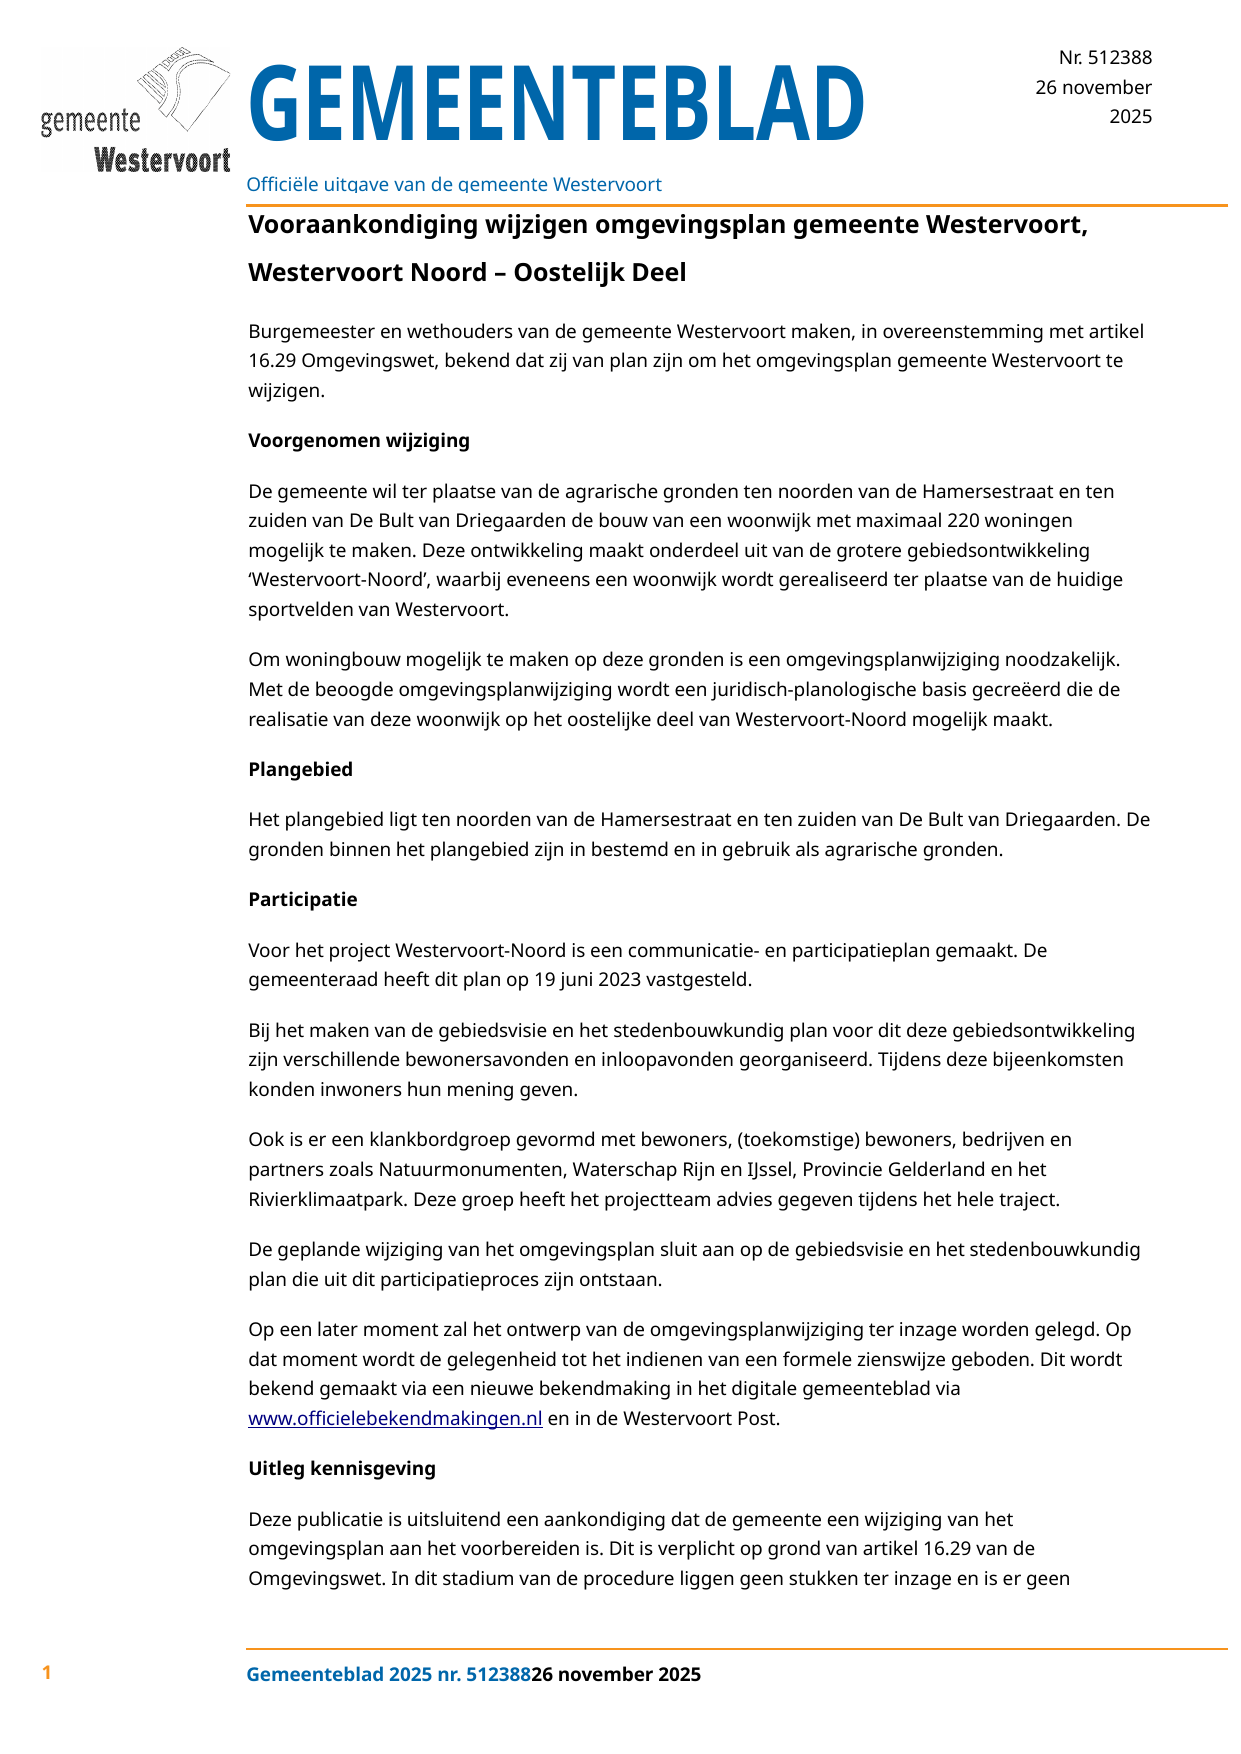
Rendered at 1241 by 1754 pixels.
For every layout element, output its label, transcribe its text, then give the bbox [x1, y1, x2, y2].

text Om woningbouw mogelijk te maken op deze gronden is een omgevingsplanwijziging noodzakelijk. Met de beoogde omgevingsplanwijziging wordt een juridisch-planologische basis gecreëerd die de realisatie van deze woonwijk op het oostelijke deel van Westervoort-Noord mogelijk maakt. [248, 647, 1152, 732]
text Voorgenomen wijziging [248, 427, 1152, 453]
text De geplande wijziging van het omgevingsplan sluit aan op de gebiedsvisie en het stedenbouwkundig plan die uit dit participatieproces zijn ontstaan. [248, 1236, 1152, 1292]
text Plangebied [248, 756, 1152, 782]
text Ook is er een klankbordgroep gevormd met bewoners, (toekomstige) bewoners, bedrijven en partners zoals Natuurmonumenten, Waterschap Rijn en IJssel, Provincie Gelderland en het Rivierklimaatpark. Deze groep heeft het projectteam advies gegeven tijdens het hele traject. [248, 1127, 1152, 1212]
text Bij het maken van de gebiedsvisie en het stedenbouwkundig plan voor dit deze gebiedsontwikkeling zijn verschillende bewonersavonden en inloopavonden georganiseerd. Tijdens deze bijeenkomsten konden inwoners hun mening geven. [248, 1017, 1152, 1102]
text Deze publicatie is uitsluitend een aankondiging dat de gemeente een wijziging van het omgevingsplan aan het voorbereiden is. Dit is verplicht op grond van artikel 16.29 van de Omgevingswet. In dit stadium van de procedure liggen geen stukken ter inzage en is er geen [248, 1506, 1152, 1591]
text Voor het project Westervoort-Noord is een communicatie- en participatieplan gemaakt. De gemeenteraad heeft dit plan op 19 juni 2023 vastgesteld. [248, 937, 1152, 992]
text De gemeente wil ter plaatse van de agrarische gronden ten noorden van de Hamersestraat en ten zuiden van De Bult van Driegaarden de bouw van een woonwijk met maximaal 220 woningen mogelijk te maken. Deze ontwikkeling maakt onderdeel uit van de grotere gebiedsontwikkeling ‘Westervoort-Noord’, waarbij eveneens een woonwijk wordt gerealiseerd ter plaatse van de huidige sportvelden van Westervoort. [248, 478, 1152, 622]
text Vooraankondiging wijzigen omgevingsplan gemeente Westervoort, Westervoort Noord – Oostelijk Deel [248, 207, 1152, 288]
text Het plangebied ligt ten noorden van de Hamersestraat en ten zuiden van De Bult van Driegaarden. De gronden binnen het plangebied zijn in bestemd en in gebruik als agrarische gronden. [248, 807, 1152, 862]
text Burgemeester en wethouders van de gemeente Westervoort maken, in overeenstemming met artikel 16.29 Omgevingswet, bekend dat zij van plan zijn om het omgevingsplan gemeente Westervoort te wijzigen. [248, 318, 1152, 403]
text Participatie [248, 887, 1152, 912]
text Op een later moment zal het ontwerp van de omgevingsplanwijziging ter inzage worden gelegd. Op dat moment wordt de gelegenheid tot het indienen van een formele zienswijze geboden. Dit wordt bekend gemaakt via een nieuwe bekendmaking in het digitale gemeenteblad via www.officielebekendmakingen.nl en in de Westervoort Post. [248, 1316, 1152, 1431]
picture [41, 47, 231, 172]
text Uitleg kennisgeving [248, 1455, 1152, 1481]
